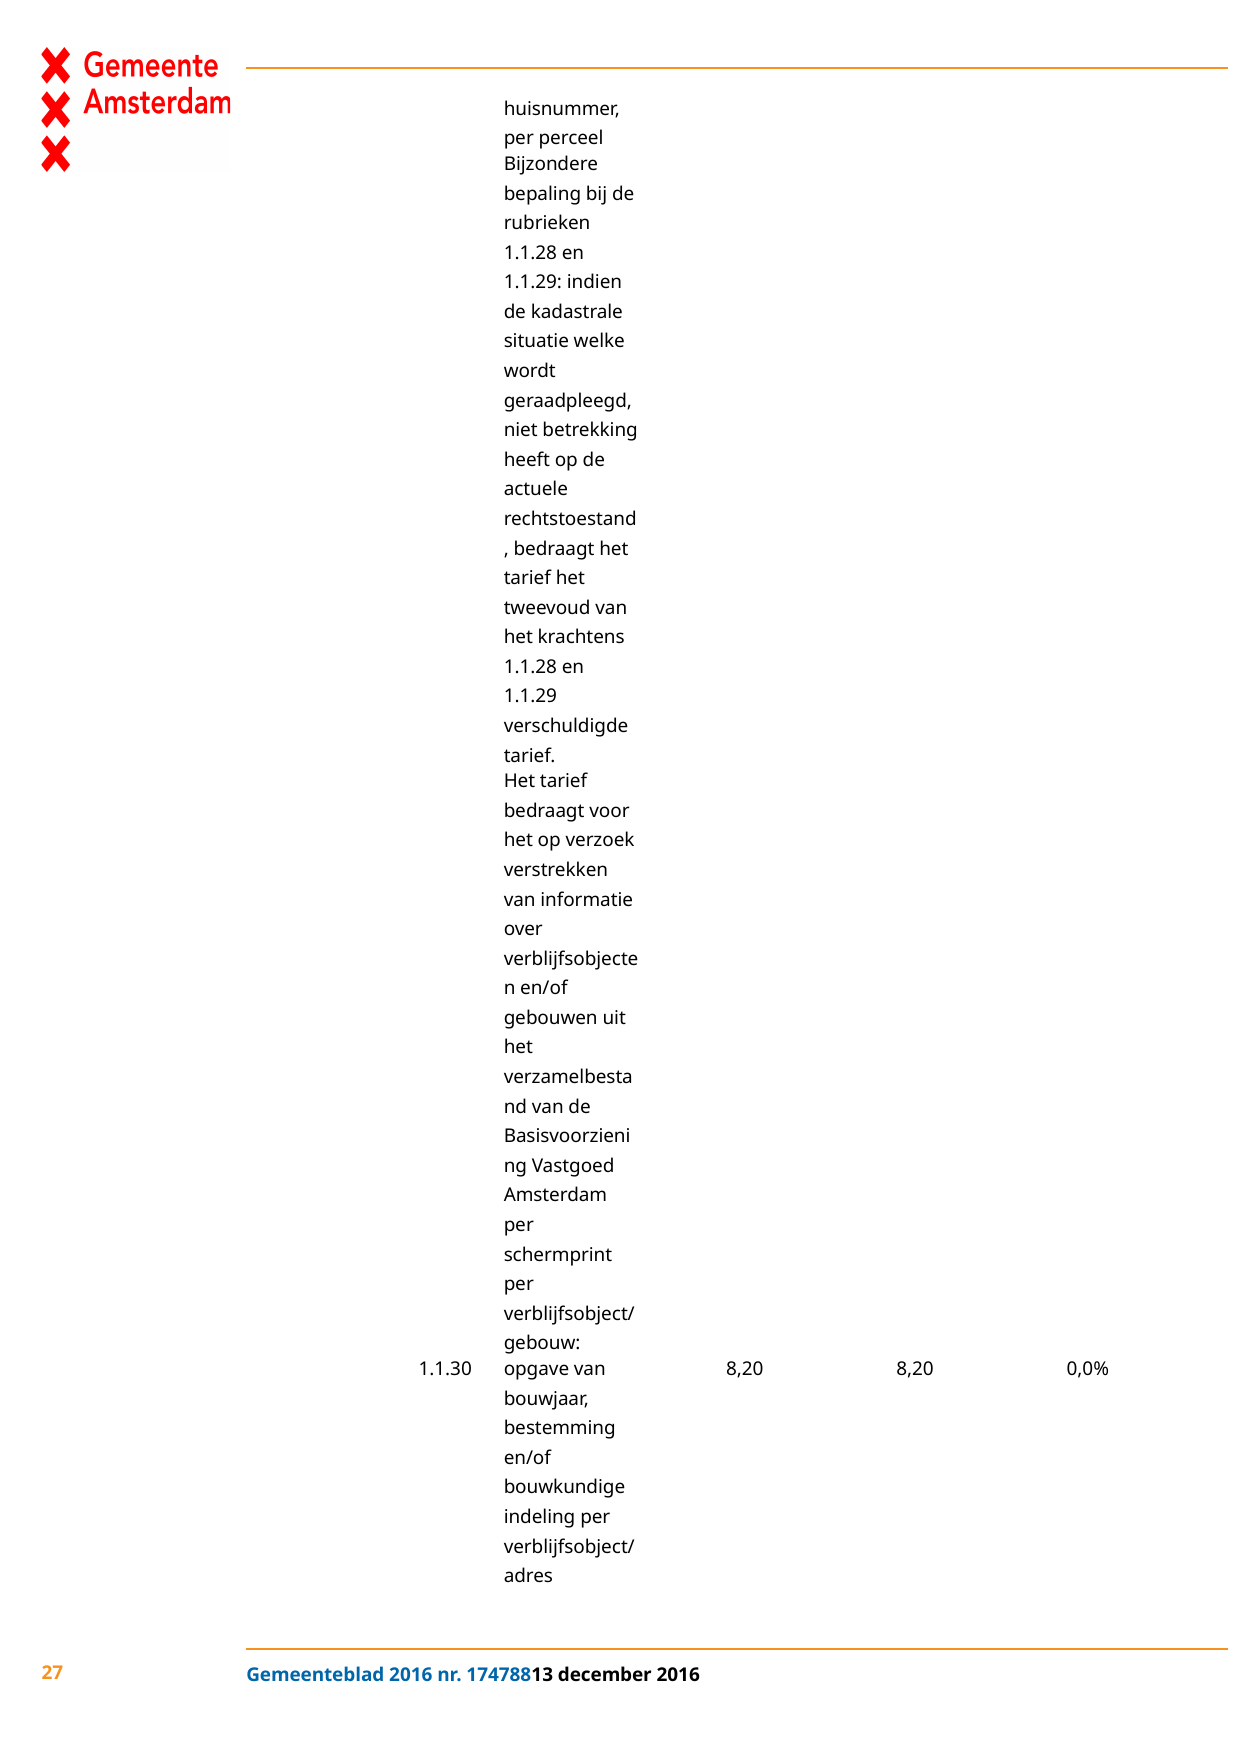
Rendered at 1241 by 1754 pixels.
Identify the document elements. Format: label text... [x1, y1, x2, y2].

table_cell [726, 768, 811, 1355]
table_cell [248, 768, 333, 1355]
table_cell [418, 150, 503, 767]
table_cell [333, 768, 418, 1355]
table_cell [333, 150, 418, 767]
table_cell [811, 95, 896, 150]
table_cell [811, 768, 896, 1355]
table_cell [248, 1355, 333, 1588]
table_cell [1066, 768, 1152, 1355]
table_cell [1066, 150, 1152, 767]
table_cell [641, 150, 726, 767]
table_cell [641, 768, 726, 1355]
table_cell [248, 150, 333, 767]
table_cell Bijzondere bepaling bij de rubrieken 1.1.28 en 1.1.29: indien de kadastrale situatie welke wordt geraadpleegd, niet betrekking heeft op de actuele rechtstoestand, bedraagt het tarief het tweevoud van het krachtens 1.1.28 en 1.1.29 verschuldigde tarief. [504, 150, 641, 767]
table_cell 1.1.30 [418, 1355, 503, 1588]
table_cell 8,20 [726, 1355, 811, 1588]
table_cell [418, 95, 503, 150]
table_cell [726, 95, 811, 150]
table_cell [811, 1355, 896, 1588]
table_cell [248, 95, 333, 150]
picture [41, 47, 231, 172]
table_cell [981, 150, 1066, 767]
table_cell Het tarief bedraagt voor het op verzoek verstrekken van informatie over verblijfsobjecten en/of gebouwen uit het verzamelbestand van de Basisvoorziening Vastgoed Amsterdam per schermprint per verblijfsobject/gebouw: [504, 768, 641, 1355]
table_cell [418, 768, 503, 1355]
table_cell [811, 150, 896, 767]
table_cell [981, 768, 1066, 1355]
table_cell 0,0% [1066, 1355, 1152, 1588]
table_cell [333, 95, 418, 150]
table_cell [726, 150, 811, 767]
table_cell [1066, 95, 1152, 150]
table_cell [981, 95, 1066, 150]
table_cell opgave van bouwjaar, bestemming en/of bouwkundige indeling per verblijfsobject/adres [504, 1355, 641, 1588]
table_cell [641, 1355, 726, 1588]
table_cell [981, 1355, 1066, 1588]
table_cell [333, 1355, 418, 1588]
table_cell 8,20 [896, 1355, 981, 1588]
table_cell [896, 768, 981, 1355]
table_cell [896, 150, 981, 767]
table_cell huisnummer, per perceel [504, 95, 641, 150]
table_cell [641, 95, 726, 150]
table_cell [896, 95, 981, 150]
